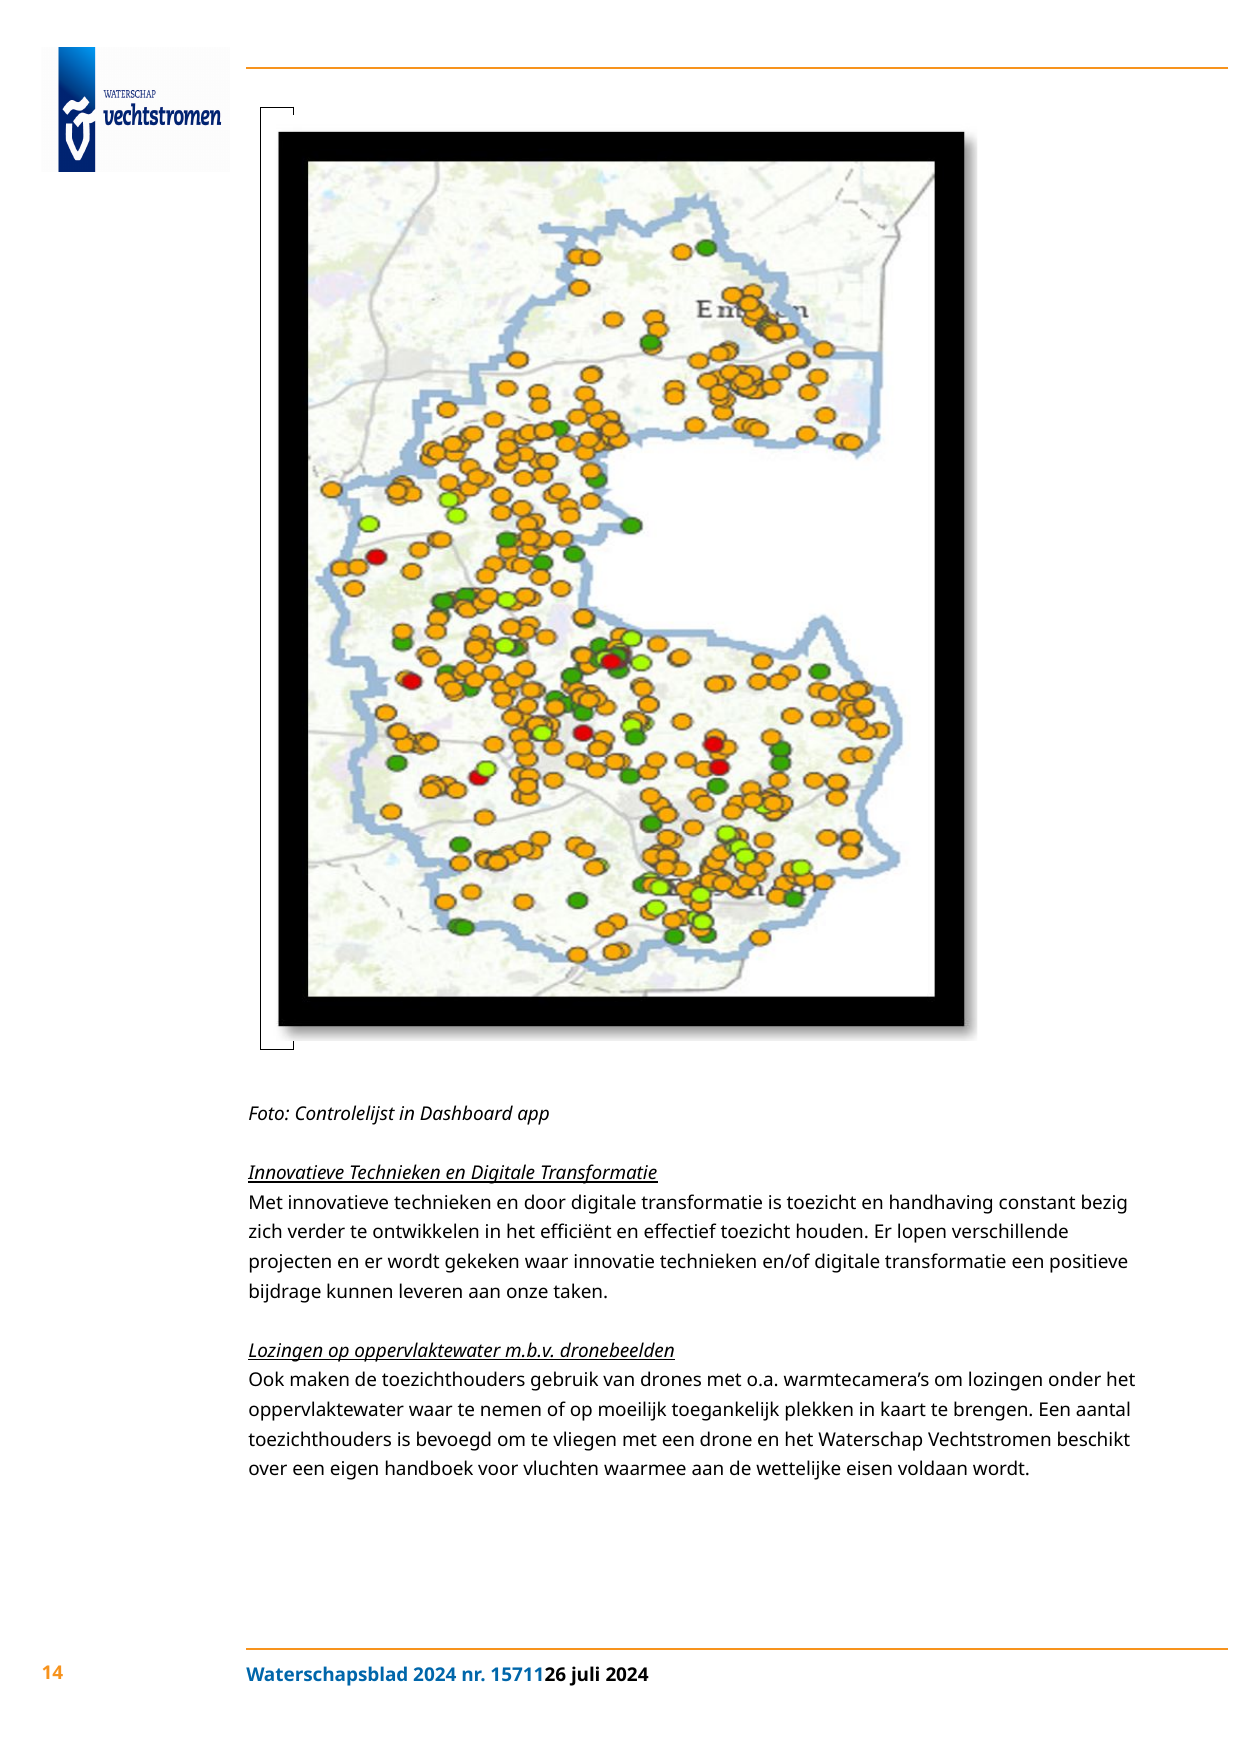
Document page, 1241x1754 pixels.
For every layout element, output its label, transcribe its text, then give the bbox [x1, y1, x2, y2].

text Innovatieve Technieken en Digitale Transformatie [248, 1159, 1152, 1185]
picture [268, 115, 978, 1041]
text Lozingen op oppervlaktewater m.b.v. dronebeelden [248, 1337, 1152, 1363]
text Foto: Controlelijst in Dashboard app [248, 1100, 1152, 1126]
picture [41, 47, 231, 172]
text Met innovatieve technieken en door digitale transformatie is toezicht en handhaving constant bezig zich verder te ontwikkelen in het efficiënt en effectief toezicht houden. Er lopen verschillende projecten en er wordt gekeken waar innovatie technieken en/of digitale transformatie een positieve bijdrage kunnen leveren aan onze taken. [248, 1189, 1152, 1303]
text Ook maken de toezichthouders gebruik van drones met o.a. warmtecamera’s om lozingen onder het oppervlaktewater waar te nemen of op moeilijk toegankelijk plekken in kaart te brengen. Een aantal toezichthouders is bevoegd om te vliegen met een drone en het Waterschap Vechtstromen beschikt over een eigen handboek voor vluchten waarmee aan de wettelijke eisen voldaan wordt. [248, 1367, 1152, 1481]
